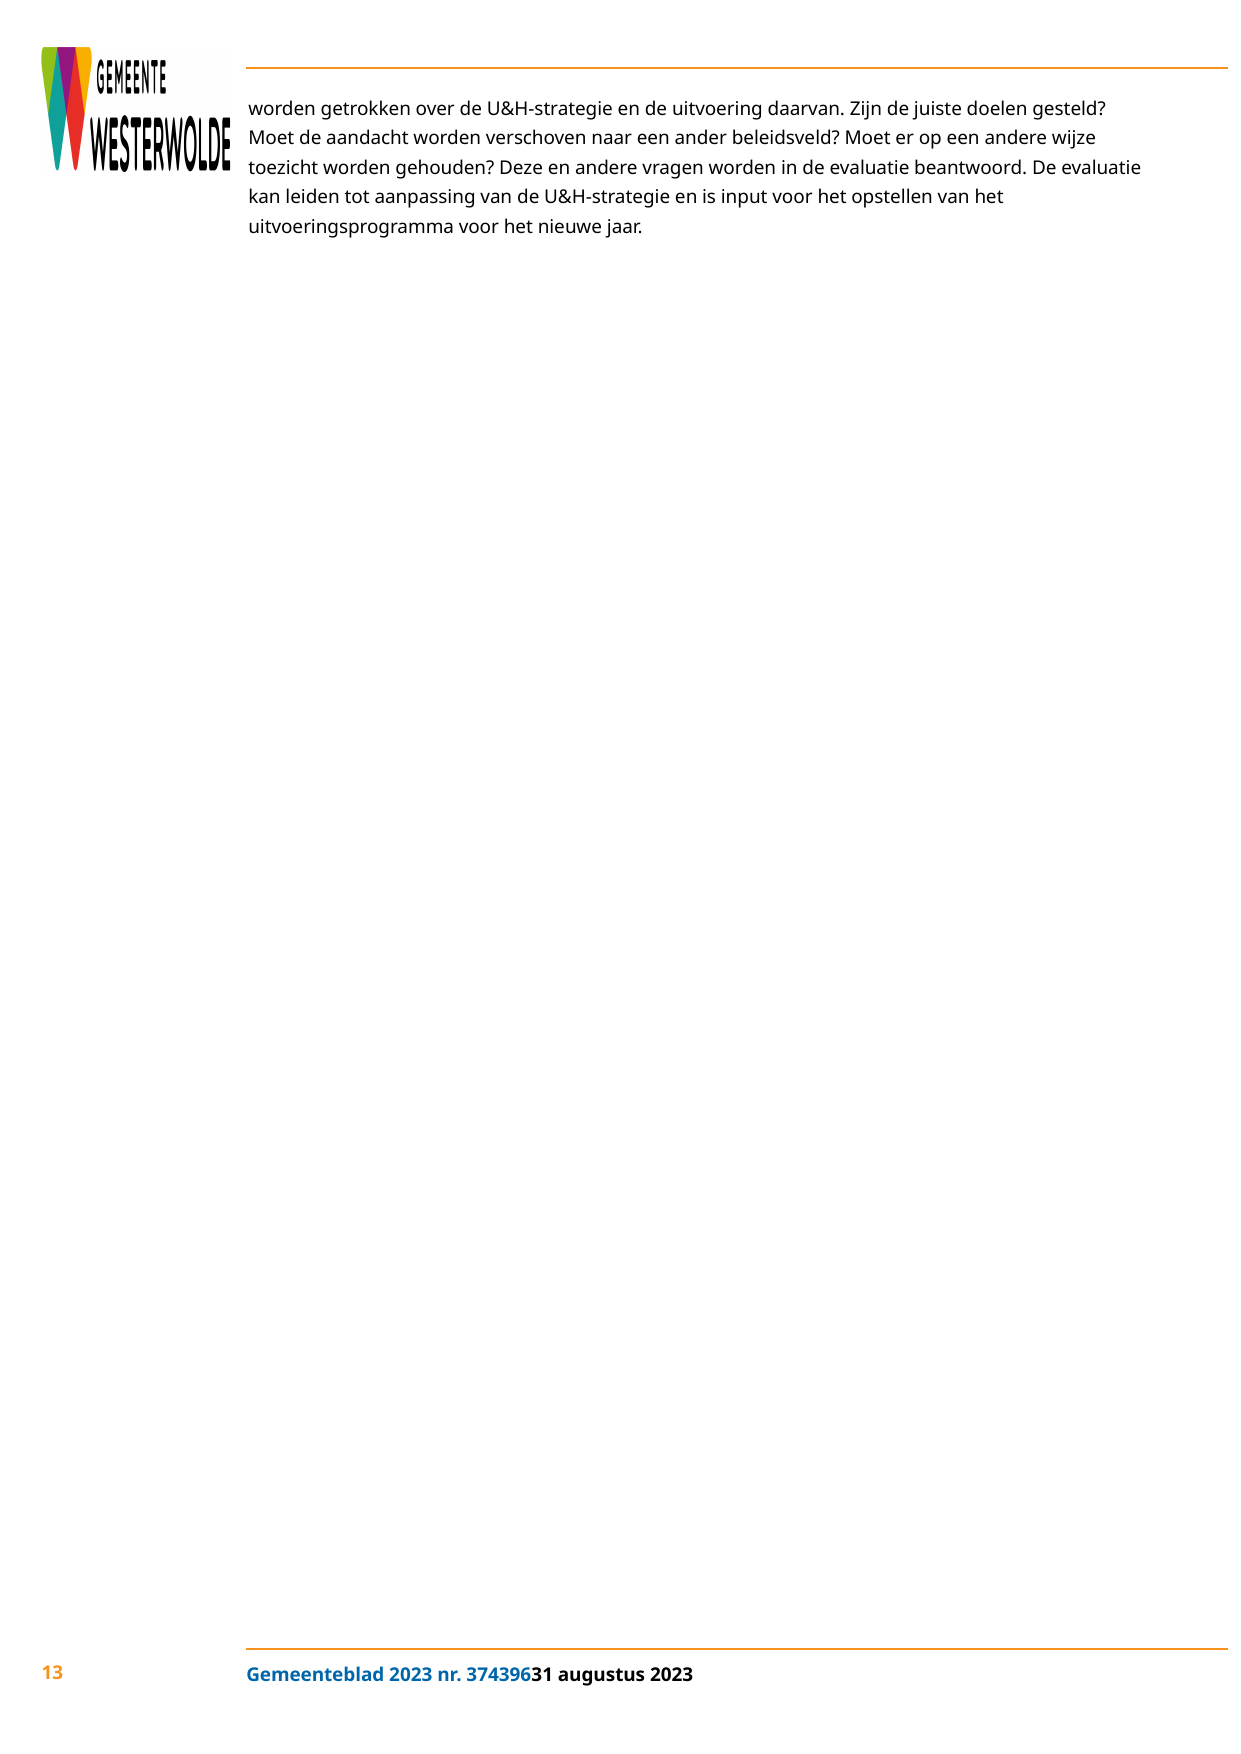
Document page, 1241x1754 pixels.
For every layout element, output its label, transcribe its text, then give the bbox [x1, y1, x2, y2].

picture [41, 47, 231, 172]
text worden getrokken over de U&H-strategie en de uitvoering daarvan. Zijn de juiste doelen gesteld? Moet de aandacht worden verschoven naar een ander beleidsveld? Moet er op een andere wijze toezicht worden gehouden? Deze en andere vragen worden in de evaluatie beantwoord. De evaluatie kan leiden tot aanpassing van de U&H-strategie en is input voor het opstellen van het uitvoeringsprogramma voor het nieuwe jaar. [248, 95, 1152, 239]
